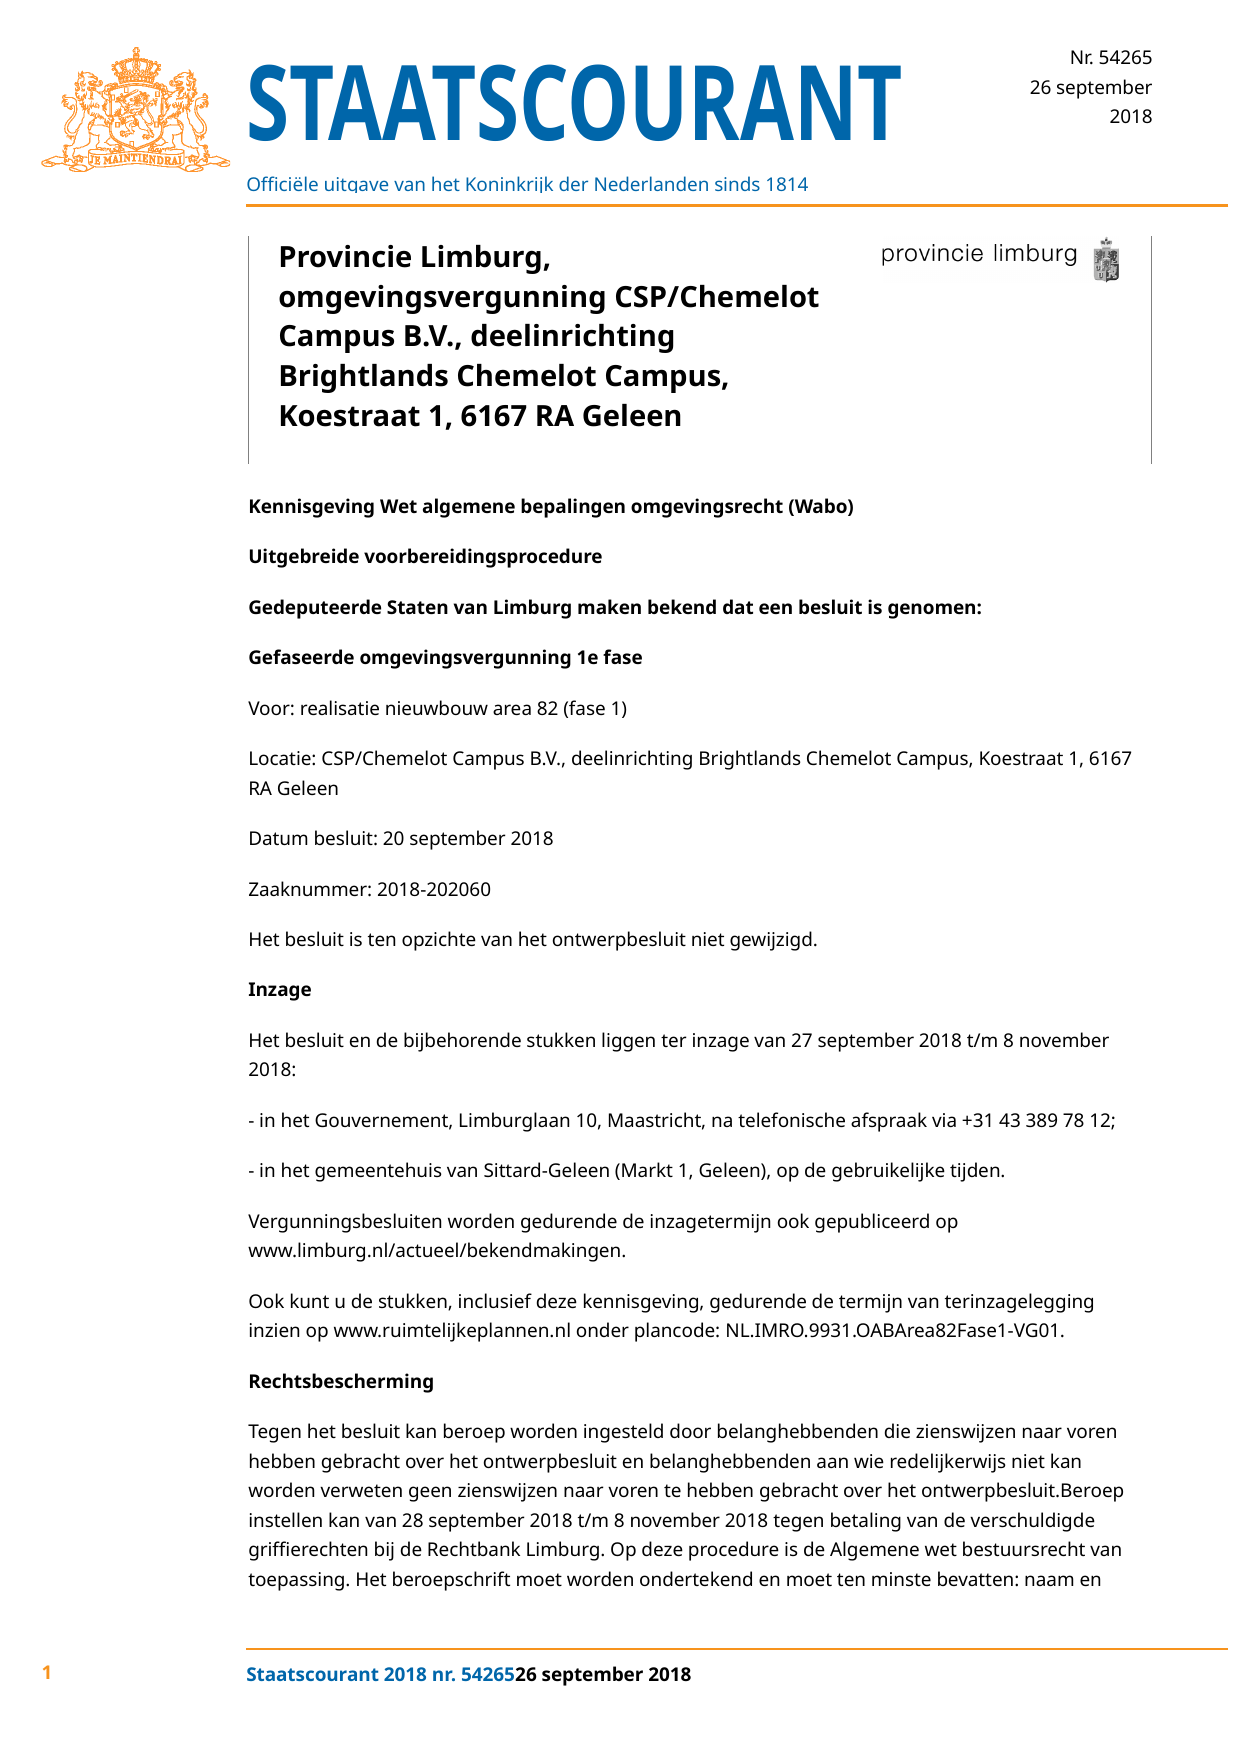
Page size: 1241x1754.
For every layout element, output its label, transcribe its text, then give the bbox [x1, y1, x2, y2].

text - in het Gouvernement, Limburglaan 10, Maastricht, na telefonische afspraak via +31 43 389 78 12; [248, 1107, 1152, 1133]
text Uitgebreide voorbereidingsprocedure [248, 544, 1152, 569]
table_header [850, 236, 1151, 464]
picture [41, 47, 231, 172]
table_header Provincie Limburg, omgevingsvergunning CSP/Chemelot Campus B.V., deelinrichting Brightlands Chemelot Campus, Koestraat 1, 6167 RA Geleen [249, 236, 850, 464]
text Het besluit en de bijbehorende stukken liggen ter inzage van 27 september 2018 t/m 8 november 2018: [248, 1027, 1152, 1082]
text Datum besluit: 20 september 2018 [248, 825, 1152, 851]
text Locatie: CSP/Chemelot Campus B.V., deelinrichting Brightlands Chemelot Campus, Koestraat 1, 6167 RA Geleen [248, 745, 1152, 801]
text Ook kunt u de stukken, inclusief deze kennisgeving, gedurende de termijn van terinzagelegging inzien op www.ruimtelijkeplannen.nl onder plancode: NL.IMRO.9931.OABArea82Fase1-VG01. [248, 1288, 1152, 1343]
text - in het gemeentehuis van Sittard-Geleen (Markt 1, Geleen), op de gebruikelijke tijden. [248, 1157, 1152, 1183]
text Voor: realisatie nieuwbouw area 82 (fase 1) [248, 695, 1152, 721]
text Kennisgeving Wet algemene bepalingen omgevingsrecht (Wabo) [248, 493, 1152, 519]
text Het besluit is ten opzichte van het ontwerpbesluit niet gewijzigd. [248, 926, 1152, 952]
picture [882, 236, 1119, 283]
text Rechtsbescherming [248, 1368, 1152, 1394]
text Vergunningsbesluiten worden gedurende de inzagetermijn ook gepubliceerd op www.limburg.nl/actueel/bekendmakingen. [248, 1208, 1152, 1263]
text Inzage [248, 977, 1152, 1002]
text Gedeputeerde Staten van Limburg maken bekend dat een besluit is genomen: [248, 594, 1152, 620]
text Tegen het besluit kan beroep worden ingesteld door belanghebbenden die zienswijzen naar voren hebben gebracht over het ontwerpbesluit en belanghebbenden aan wie redelijkerwijs niet kan worden verweten geen zienswijzen naar voren te hebben gebracht over het ontwerpbesluit.Beroep instellen kan van 28 september 2018 t/m 8 november 2018 tegen betaling van de verschuldigde griffierechten bij de Rechtbank Limburg. Op deze procedure is de Algemene wet bestuursrecht van toepassing. Het beroepschrift moet worden ondertekend en moet ten minste bevatten: naam en [248, 1418, 1152, 1592]
text Zaaknummer: 2018-202060 [248, 876, 1152, 902]
text Gefaseerde omgevingsvergunning 1e fase [248, 644, 1152, 670]
